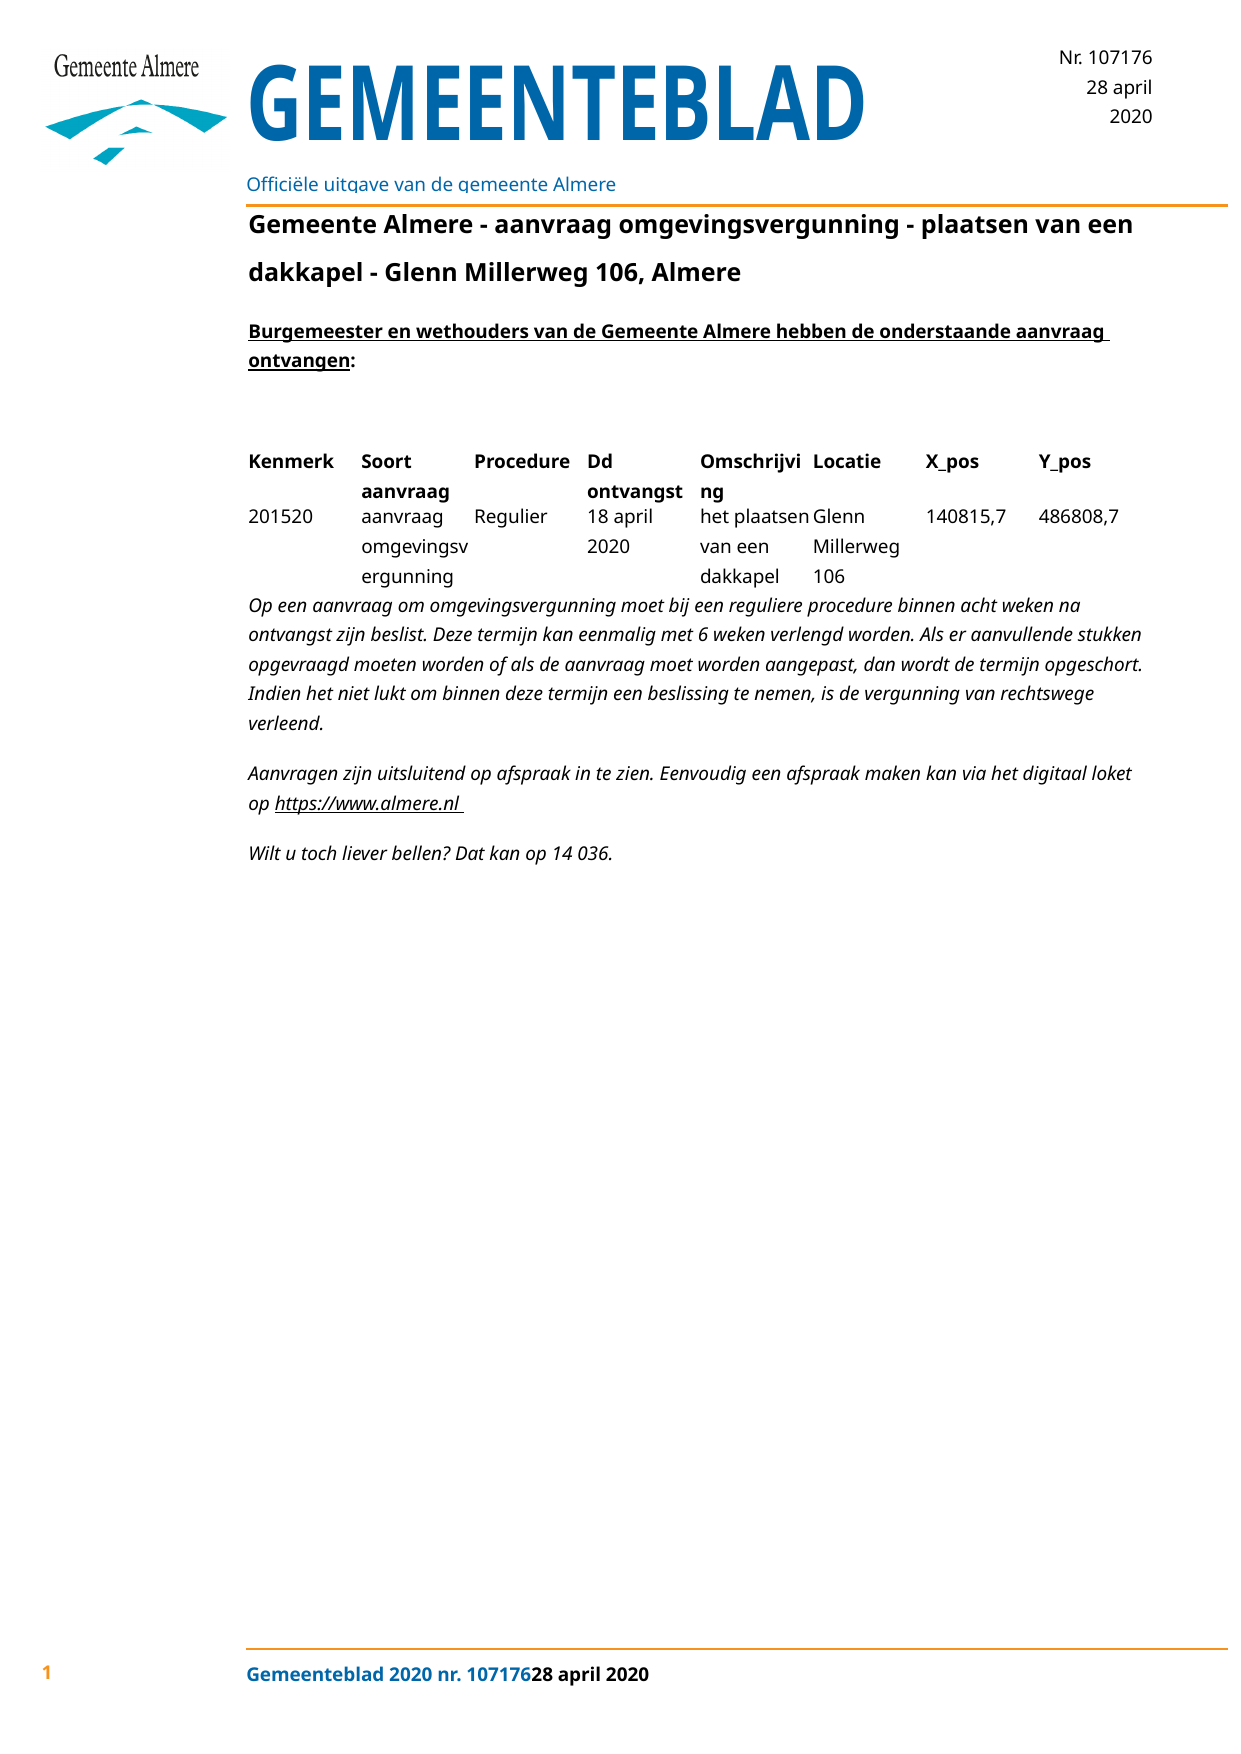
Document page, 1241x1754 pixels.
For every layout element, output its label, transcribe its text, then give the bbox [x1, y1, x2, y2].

table_header Omschrijving [700, 449, 813, 504]
table_cell Glenn Millerweg 106 [813, 504, 926, 589]
text Burgemeester en wethouders van de Gemeente Almere hebben de onderstaande aanvraag ontvangen: [248, 318, 1152, 373]
table_cell aanvraag omgevingsvergunning [361, 504, 474, 589]
text Aanvragen zijn uitsluitend op afspraak in te zien. Eenvoudig een afspraak maken kan via het digitaal loket op https://www.almere.nl [248, 761, 1152, 816]
picture [41, 47, 231, 172]
table_header Kenmerk [248, 449, 361, 504]
table_header Y_pos [1039, 449, 1152, 504]
table_cell 486808,7 [1039, 504, 1152, 589]
table_header Locatie [813, 449, 926, 504]
text Wilt u toch liever bellen? Dat kan op 14 036. [248, 841, 1152, 866]
table_header Soort aanvraag [361, 449, 474, 504]
text Op een aanvraag om omgevingsvergunning moet bij een reguliere procedure binnen acht weken na ontvangst zijn beslist. Deze termijn kan eenmalig met 6 weken verlengd worden. Als er aanvullende stukken opgevraagd moeten worden of als de aanvraag moet worden aangepast, dan wordt de termijn opgeschort. Indien het niet lukt om binnen deze termijn een beslissing te nemen, is de vergunning van rechtswege verleend. [248, 592, 1152, 736]
table_cell 201520 [248, 504, 361, 589]
text Gemeente Almere - aanvraag omgevingsvergunning - plaatsen van een dakkapel - Glenn Millerweg 106, Almere [248, 207, 1152, 288]
table_header Dd ontvangst [587, 449, 700, 504]
table_header X_pos [926, 449, 1038, 504]
table_cell 140815,7 [926, 504, 1038, 589]
table_cell Regulier [474, 504, 587, 589]
table_header Procedure [474, 449, 587, 504]
table_cell het plaatsen van een dakkapel [700, 504, 813, 589]
table_cell 18 april 2020 [587, 504, 700, 589]
